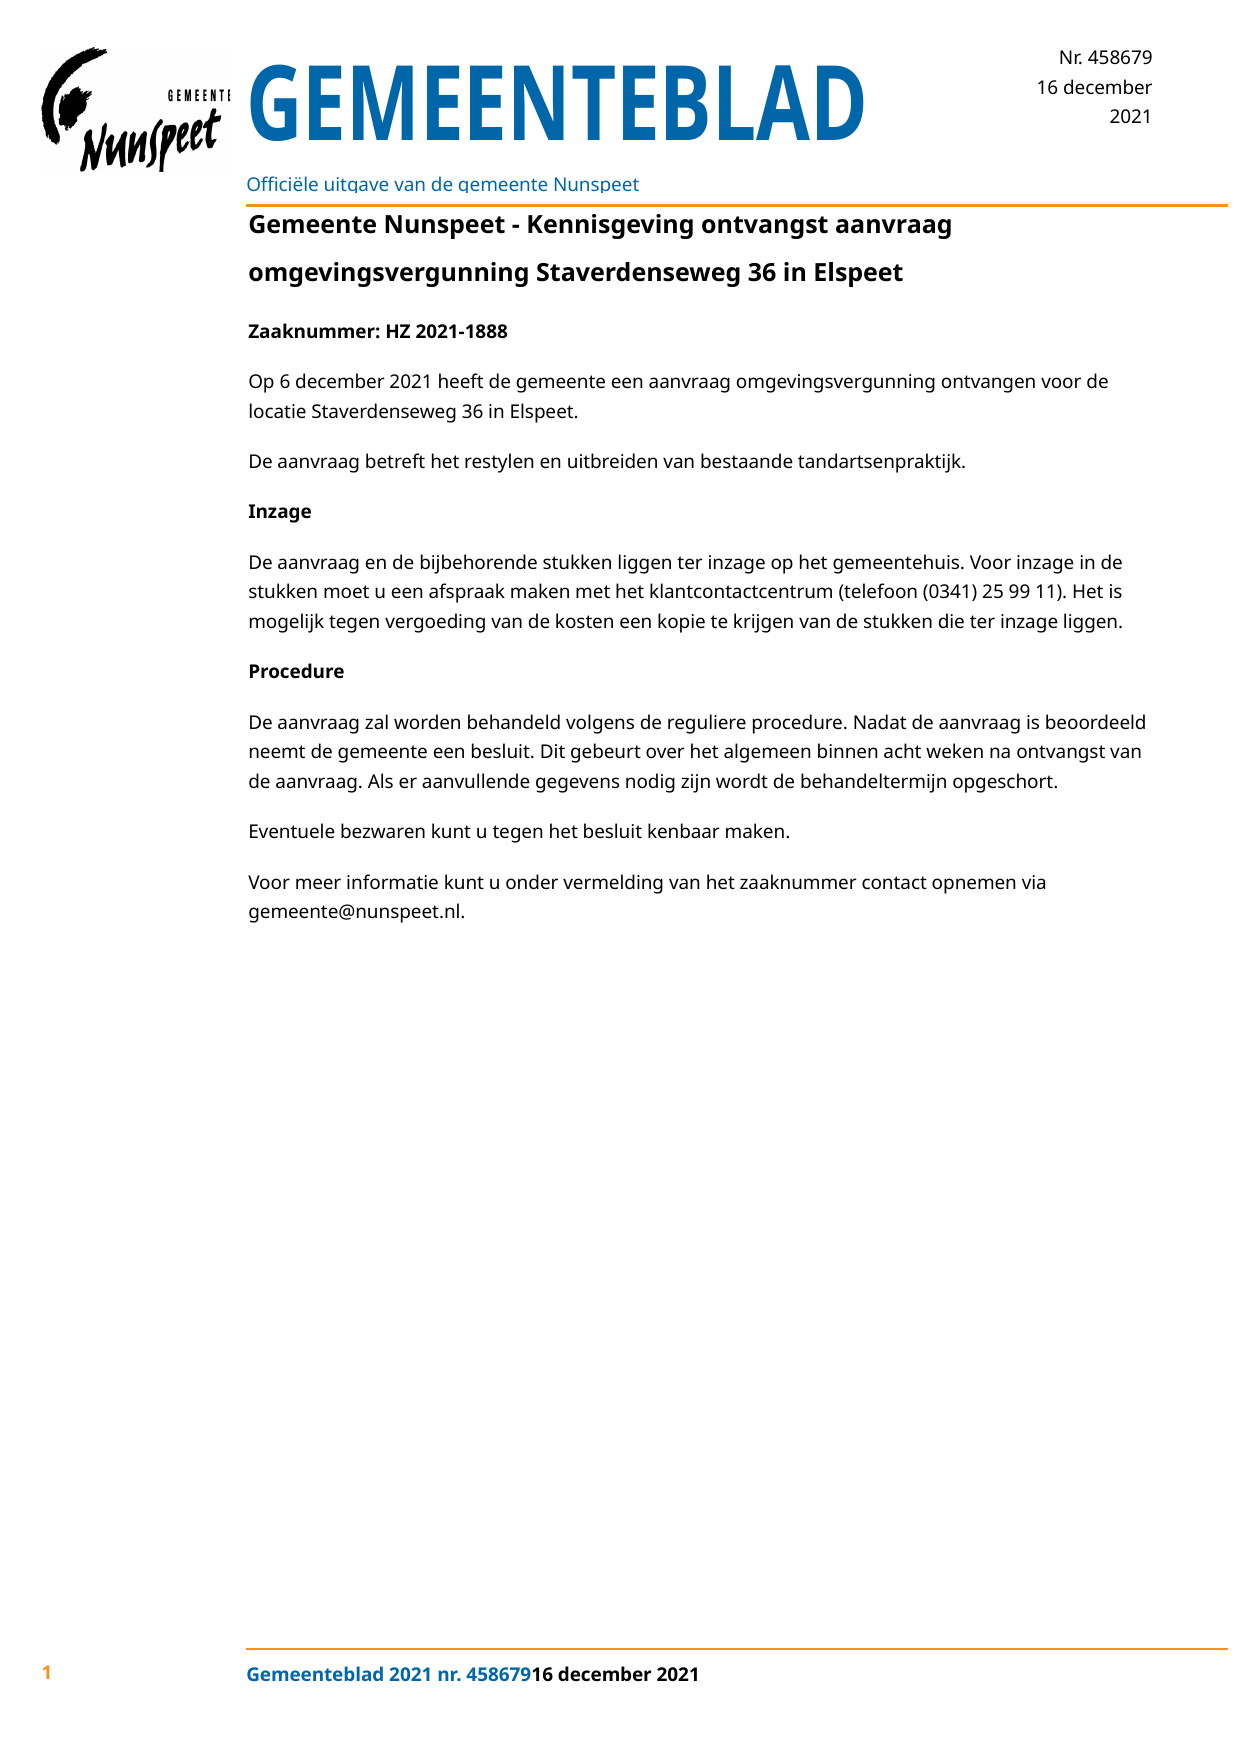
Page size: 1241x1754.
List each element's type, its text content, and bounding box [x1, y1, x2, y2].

picture [41, 47, 231, 172]
text Inzage [248, 499, 1152, 524]
text Voor meer informatie kunt u onder vermelding van het zaaknummer contact opnemen via gemeente@nunspeet.nl. [248, 869, 1152, 924]
text Eventuele bezwaren kunt u tegen het besluit kenbaar maken. [248, 819, 1152, 844]
text De aanvraag betreft het restylen en uitbreiden van bestaande tandartsenpraktijk. [248, 448, 1152, 474]
text Procedure [248, 659, 1152, 684]
text Gemeente Nunspeet - Kennisgeving ontvangst aanvraag omgevingsvergunning Staverdenseweg 36 in Elspeet [248, 207, 1152, 288]
text Op 6 december 2021 heeft de gemeente een aanvraag omgevingsvergunning ontvangen voor de locatie Staverdenseweg 36 in Elspeet. [248, 368, 1152, 424]
text Zaaknummer: HZ 2021-1888 [248, 318, 1152, 344]
text De aanvraag zal worden behandeld volgens de reguliere procedure. Nadat de aanvraag is beoordeeld neemt de gemeente een besluit. Dit gebeurt over het algemeen binnen acht weken na ontvangst van de aanvraag. Als er aanvullende gegevens nodig zijn wordt de behandeltermijn opgeschort. [248, 709, 1152, 794]
text De aanvraag en de bijbehorende stukken liggen ter inzage op het gemeentehuis. Voor inzage in de stukken moet u een afspraak maken met het klantcontactcentrum (telefoon (0341) 25 99 11). Het is mogelijk tegen vergoeding van de kosten een kopie te krijgen van de stukken die ter inzage liggen. [248, 549, 1152, 634]
